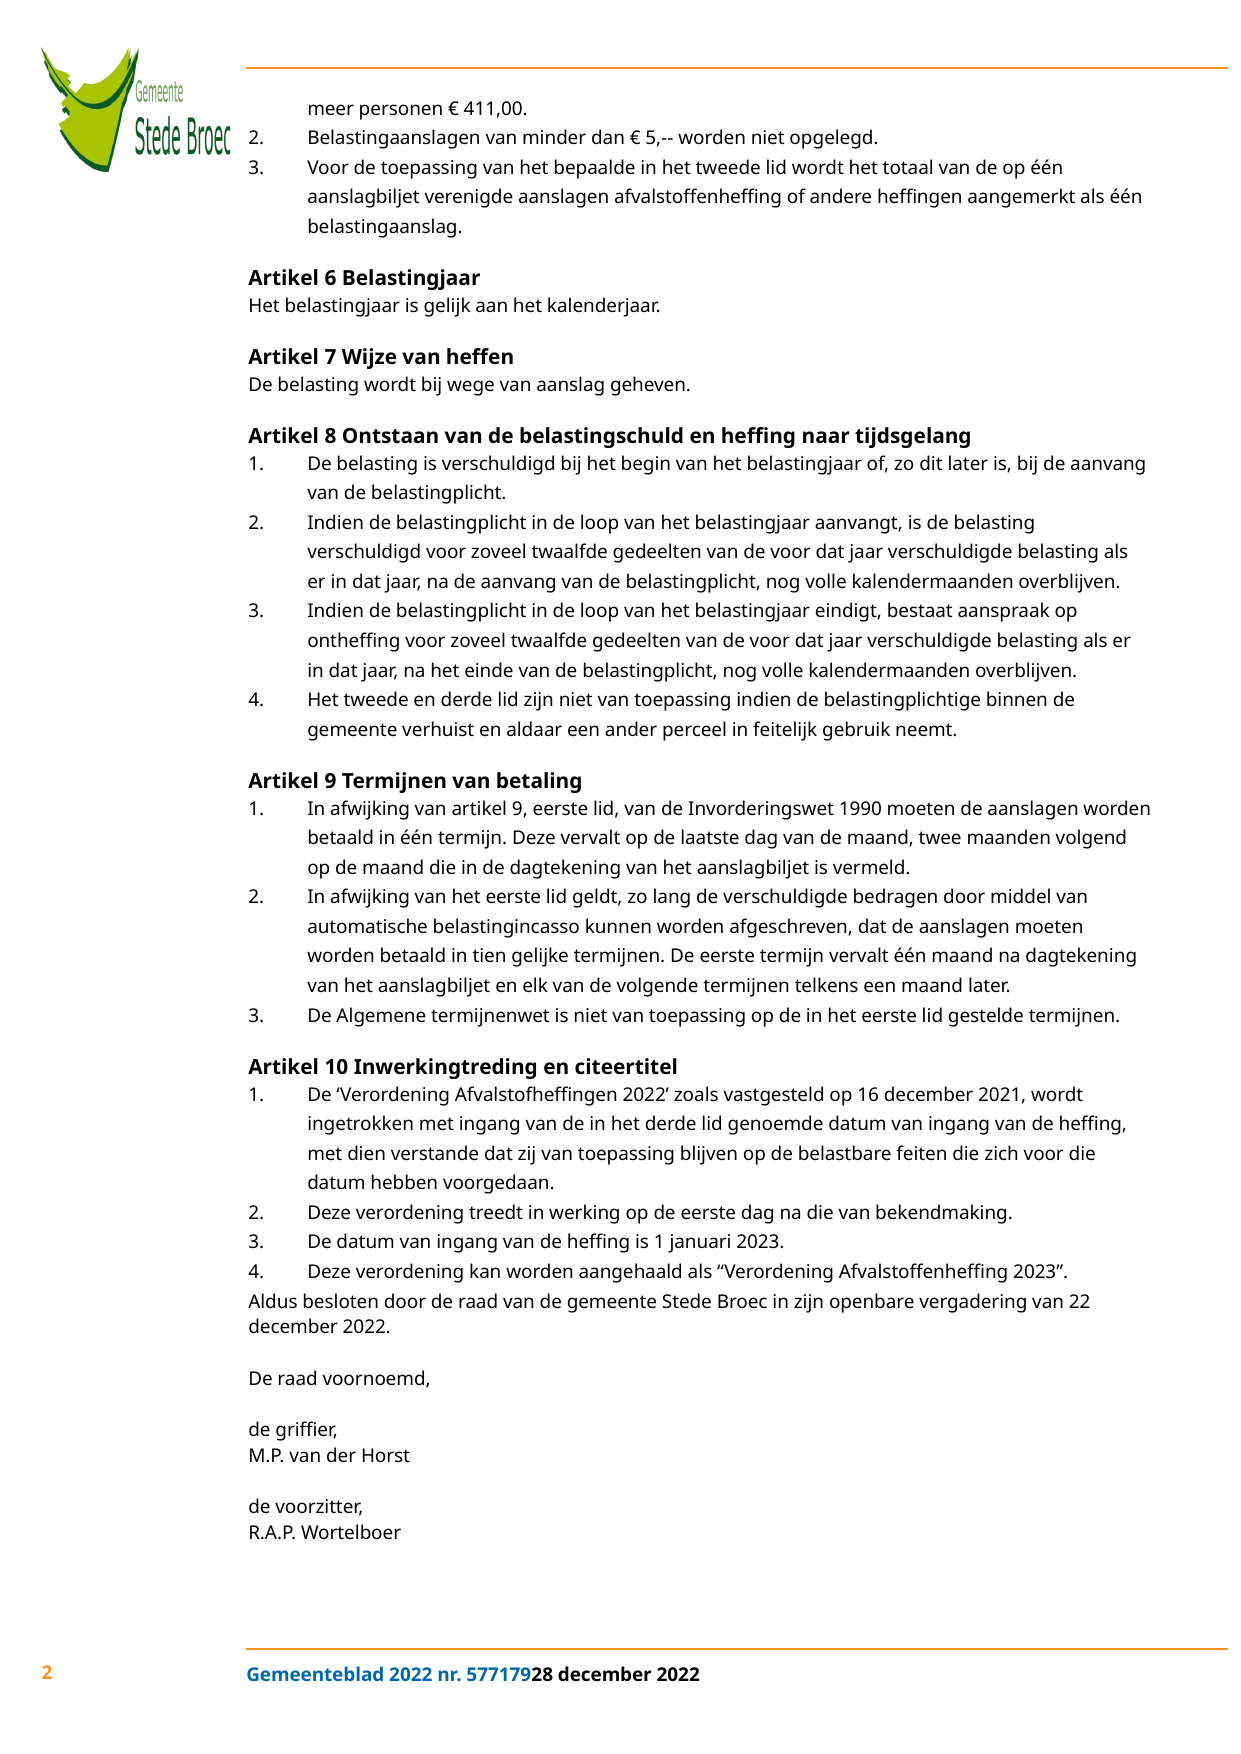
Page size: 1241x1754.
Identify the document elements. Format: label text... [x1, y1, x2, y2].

list De datum van ingang van de heffing is 1 januari 2023. [248, 1229, 1152, 1254]
list Deze verordening kan worden aangehaald als “Verordening Afvalstoffenheffing 2023”. [248, 1258, 1152, 1284]
list De Algemene termijnenwet is niet van toepassing op de in het eerste lid gestelde termijnen. [248, 1002, 1152, 1028]
list In afwijking van artikel 9, eerste lid, van de Invorderingswet 1990 moeten de aanslagen worden betaald in één termijn. Deze vervalt op de laatste dag van de maand, twee maanden volgend op de maand die in de dagtekening van het aanslagbiljet is vermeld. [248, 795, 1152, 880]
list In afwijking van het eerste lid geldt, zo lang de verschuldigde bedragen door middel van automatische belastingincasso kunnen worden afgeschreven, dat de aanslagen moeten worden betaald in tien gelijke termijnen. De eerste termijn vervalt één maand na dagtekening van het aanslagbiljet en elk van de volgende termijnen telkens een maand later. [248, 883, 1152, 998]
list Deze verordening treedt in werking op de eerste dag na die van bekendmaking. [248, 1199, 1152, 1225]
text de griffier, [248, 1416, 1152, 1442]
list Indien de belastingplicht in de loop van het belastingjaar eindigt, bestaat aanspraak op ontheffing voor zoveel twaalfde gedeelten van de voor dat jaar verschuldigde belasting als er in dat jaar, na het einde van de belastingplicht, nog volle kalendermaanden overblijven. [248, 598, 1152, 682]
text Artikel 9 Termijnen van betaling [248, 766, 1152, 795]
text De raad voornoemd, [248, 1365, 1152, 1391]
list Het tweede en derde lid zijn niet van toepassing indien de belastingplichtige binnen de gemeente verhuist en aldaar een ander perceel in feitelijk gebruik neemt. [248, 686, 1152, 742]
text Het belastingjaar is gelijk aan het kalenderjaar. [248, 292, 1152, 318]
list De ‘Verordening Afvalstofheffingen 2022’ zoals vastgesteld op 16 december 2021, wordt ingetrokken met ingang van de in het derde lid genoemde datum van ingang van de heffing, met dien verstande dat zij van toepassing blijven op de belastbare feiten die zich voor die datum hebben voorgedaan. [248, 1081, 1152, 1195]
list De belasting is verschuldigd bij het begin van het belastingjaar of, zo dit later is, bij de aanvang van de belastingplicht. [248, 450, 1152, 505]
text M.P. van der Horst [248, 1442, 1152, 1468]
picture [41, 47, 231, 172]
list Voor de toepassing van het bepaalde in het tweede lid wordt het totaal van de op één aanslagbiljet verenigde aanslagen afvalstoffenheffing of andere heffingen aangemerkt als één belastingaanslag. [248, 154, 1152, 239]
text Artikel 10 Inwerkingtreding en citeertitel [248, 1052, 1152, 1081]
list Indien de belastingplicht in de loop van het belastingjaar aanvangt, is de belasting verschuldigd voor zoveel twaalfde gedeelten van de voor dat jaar verschuldigde belasting als er in dat jaar, na de aanvang van de belastingplicht, nog volle kalendermaanden overblijven. [248, 509, 1152, 594]
list meer personen € 411,00. [248, 95, 1152, 121]
text Artikel 6 Belastingjaar [248, 263, 1152, 292]
text Artikel 8 Ontstaan van de belastingschuld en heffing naar tijdsgelang [248, 421, 1152, 450]
text Artikel 7 Wijze van heffen [248, 342, 1152, 371]
list Belastingaanslagen van minder dan € 5,-- worden niet opgelegd. [248, 124, 1152, 150]
text Aldus besloten door de raad van de gemeente Stede Broec in zijn openbare vergadering van 22 december 2022. [248, 1288, 1152, 1339]
text de voorzitter, [248, 1494, 1152, 1519]
text R.A.P. Wortelboer [248, 1519, 1152, 1545]
text De belasting wordt bij wege van aanslag geheven. [248, 371, 1152, 397]
